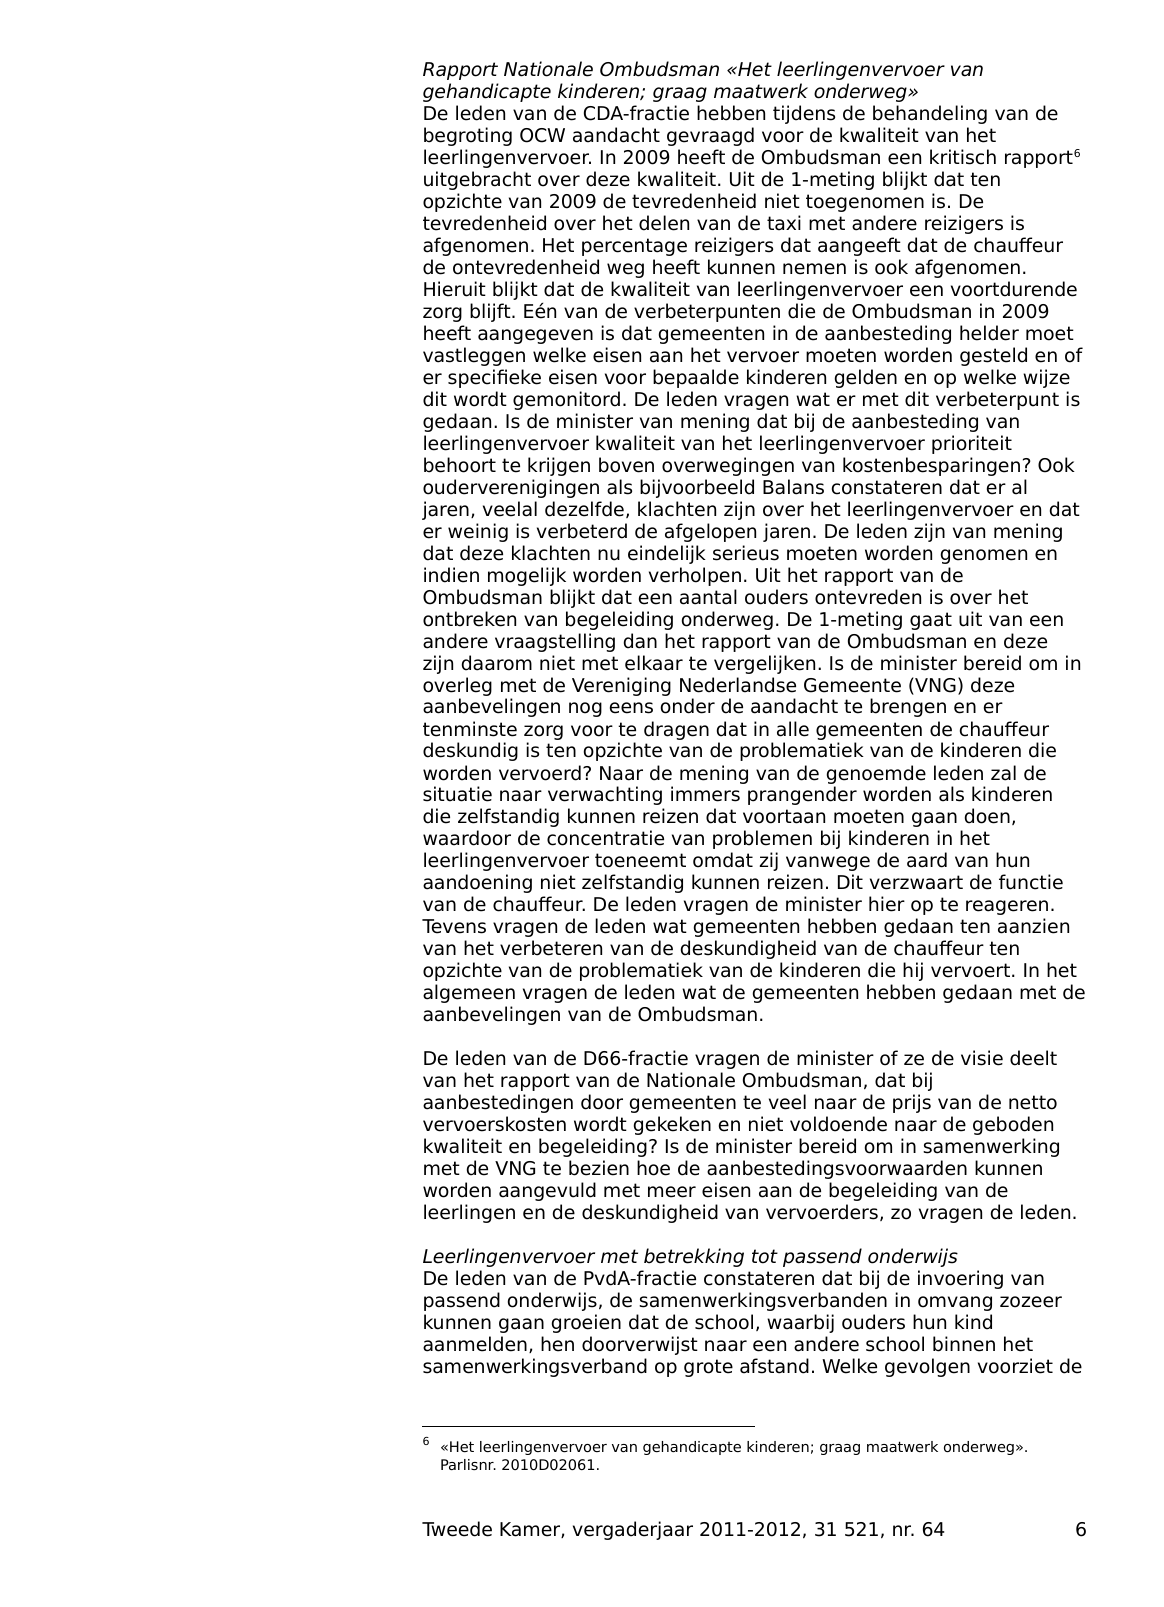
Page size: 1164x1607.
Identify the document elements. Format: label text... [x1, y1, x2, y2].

text De leden van de PvdA-fractie constateren dat bij de invoering van passend onderwijs, de samenwerkingsverbanden in omvang zozeer kunnen gaan groeien dat de school, waarbij ouders hun kind aanmelden, hen doorverwijst naar een andere school binnen het samenwerkingsverband op grote afstand. Welke gevolgen voorziet de [422, 1268, 1087, 1378]
text De leden van de D66-fractie vragen de minister of ze de visie deelt van het rapport van de Nationale Ombudsman, dat bij aanbestedingen door gemeenten te veel naar de prijs van de netto vervoerskosten wordt gekeken en niet voldoende naar de geboden kwaliteit en begeleiding? Is de minister bereid om in samenwerking met de VNG te bezien hoe de aanbestedingsvoorwaarden kunnen worden aangevuld met meer eisen aan de begeleiding van de leerlingen en de deskundigheid van vervoerders, zo vragen de leden. [422, 1048, 1087, 1224]
subtitle Rapport Nationale Ombudsman «Het leerlingenvervoer van gehandicapte kinderen; graag maatwerk onderweg» [422, 59, 1087, 103]
text De leden van de CDA-fractie hebben tijdens de behandeling van de begroting OCW aandacht gevraagd voor de kwaliteit van het leerlingenvervoer. In 2009 heeft de Ombudsman een kritisch rapport uitgebracht over deze kwaliteit. Uit de 1-meting blijkt dat ten opzichte van 2009 de tevredenheid niet toegenomen is. De tevredenheid over het delen van de taxi met andere reizigers is afgenomen. Het percentage reizigers dat aangeeft dat de chauffeur de ontevredenheid weg heeft kunnen nemen is ook afgenomen. Hieruit blijkt dat de kwaliteit van leerlingenvervoer een voortdurende zorg blijft. Eén van de verbeterpunten die de Ombudsman in 2009 heeft aangegeven is dat gemeenten in de aanbesteding helder moet vastleggen welke eisen aan het vervoer moeten worden gesteld en of er specifieke eisen voor bepaalde kinderen gelden en op welke wijze dit wordt gemonitord. De leden vragen wat er met dit verbeterpunt is gedaan. Is de minister van mening dat bij de aanbesteding van leerlingenvervoer kwaliteit van het leerlingenvervoer prioriteit behoort te krijgen boven overwegingen van kostenbesparingen? Ook ouderverenigingen als bijvoorbeeld Balans constateren dat er al jaren, veelal dezelfde, klachten zijn over het leerlingenvervoer en dat er weinig is verbeterd de afgelopen jaren. De leden zijn van mening dat deze klachten nu eindelijk serieus moeten worden genomen en indien mogelijk worden verholpen. Uit het rapport van de Ombudsman blijkt dat een aantal ouders ontevreden is over het ontbreken van begeleiding onderweg. De 1-meting gaat uit van een andere vraagstelling dan het rapport van de Ombudsman en deze zijn daarom niet met elkaar te vergelijken. Is de minister bereid om in overleg met de Vereniging Nederlandse Gemeente (VNG) deze aanbevelingen nog eens onder de aandacht te brengen en er tenminste zorg voor te dragen dat in alle gemeenten de chauffeur deskundig is ten opzichte van de problematiek van de kinderen die worden vervoerd? Naar de mening van de genoemde leden zal de situatie naar verwachting immers prangender worden als kinderen die zelfstandig kunnen reizen dat voortaan moeten gaan doen, waardoor de concentratie van problemen bij kinderen in het leerlingenvervoer toeneemt omdat zij vanwege de aard van hun aandoening niet zelfstandig kunnen reizen. Dit verzwaart de functie van de chauffeur. De leden vragen de minister hier op te reageren. Tevens vragen de leden wat gemeenten hebben gedaan ten aanzien van het verbeteren van de deskundigheid van de chauffeur ten opzichte van de problematiek van de kinderen die hij vervoert. In het algemeen vragen de leden wat de gemeenten hebben gedaan met de aanbevelingen van de Ombudsman. [422, 103, 1087, 1026]
text «Het leerlingenvervoer van gehandicapte kinderen; graag maatwerk onderweg». Parlisnr. 2010D02061. [422, 1435, 1087, 1474]
subtitle Leerlingenvervoer met betrekking tot passend onderwijs [422, 1246, 1087, 1268]
